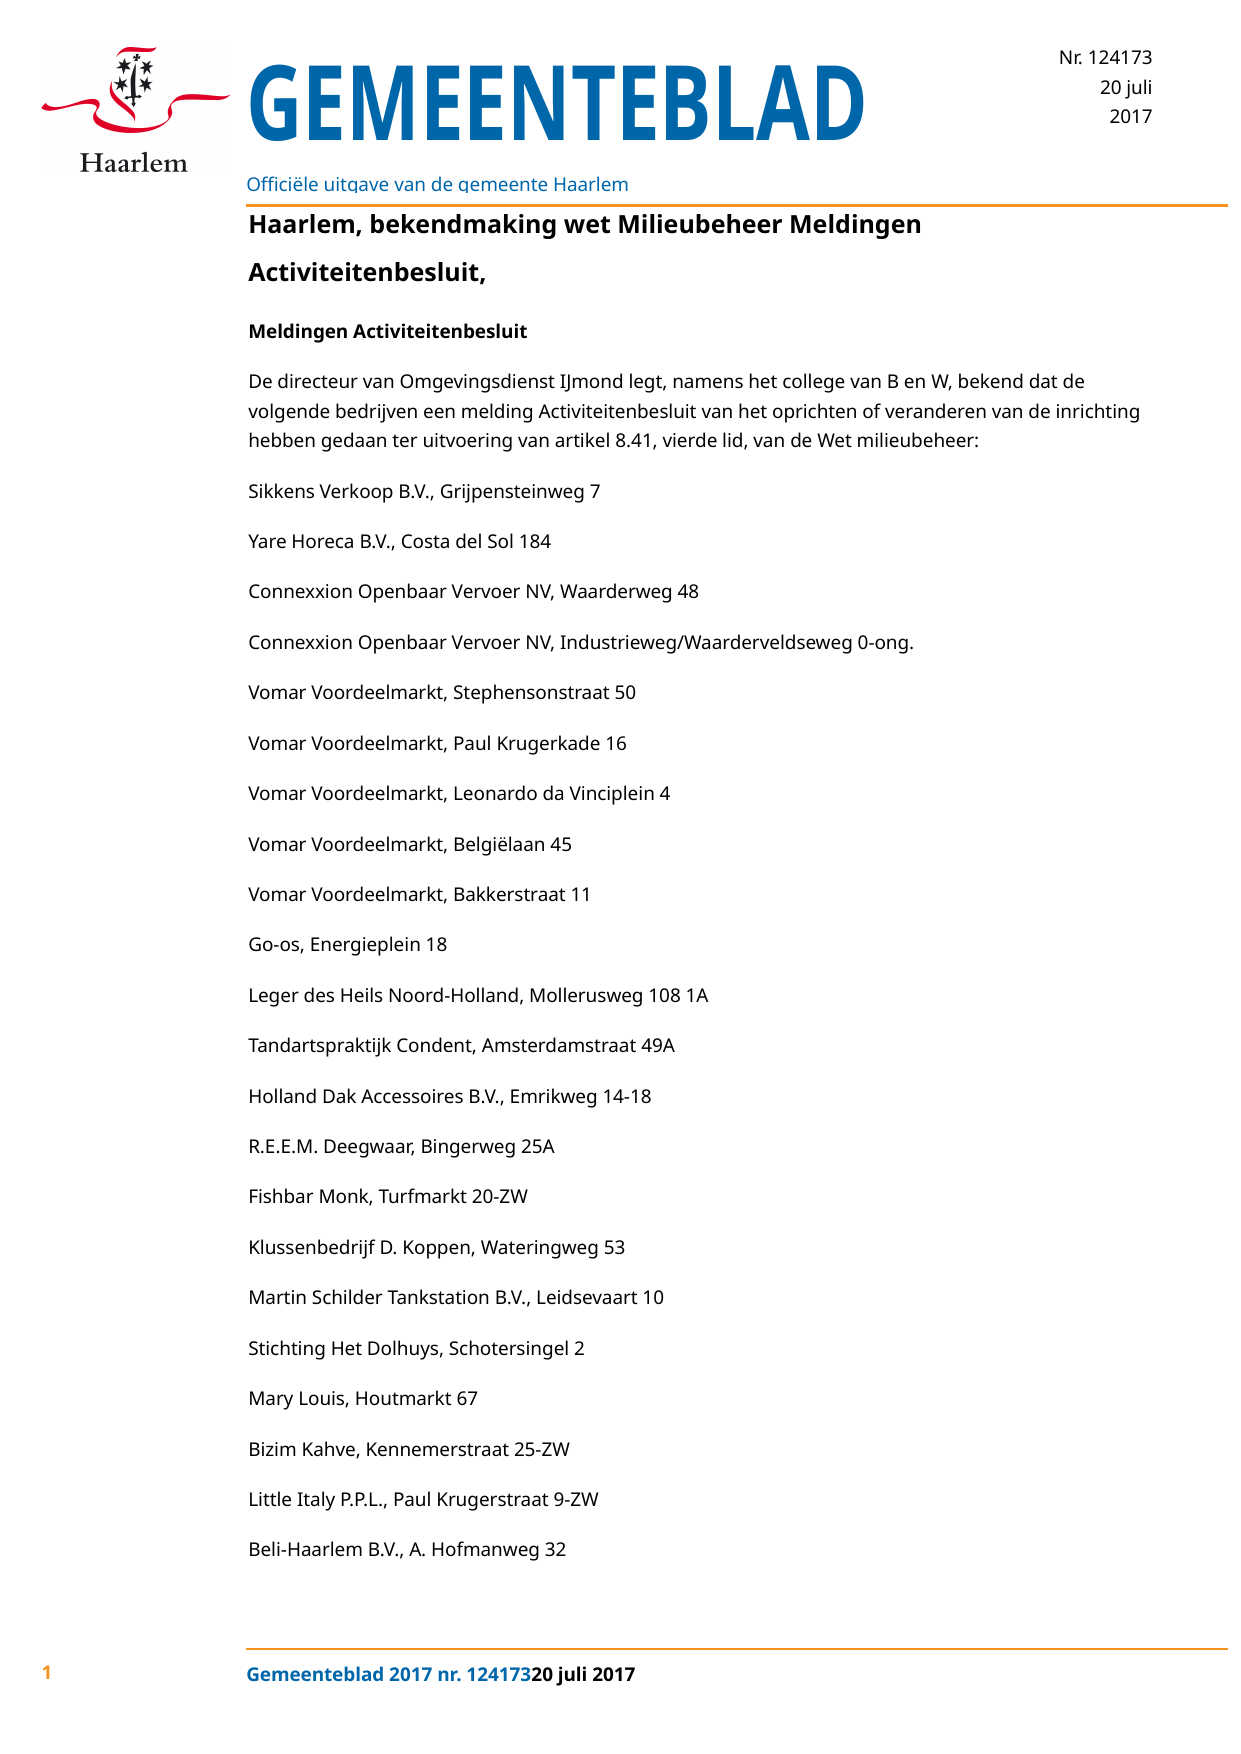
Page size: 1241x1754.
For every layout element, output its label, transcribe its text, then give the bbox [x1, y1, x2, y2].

text De directeur van Omgevingsdienst IJmond legt, namens het college van B en W, bekend dat de volgende bedrijven een melding Activiteitenbesluit van het oprichten of veranderen van de inrichting hebben gedaan ter uitvoering van artikel 8.41, vierde lid, van de Wet milieubeheer: [248, 368, 1152, 453]
text Yare Horeca B.V., Costa del Sol 184 [248, 528, 1152, 554]
text Vomar Voordeelmarkt, Leonardo da Vinciplein 4 [248, 780, 1152, 806]
text Connexxion Openbaar Vervoer NV, Waarderweg 48 [248, 579, 1152, 604]
text Connexxion Openbaar Vervoer NV, Industrieweg/Waarderveldseweg 0-ong. [248, 629, 1152, 655]
text Leger des Heils Noord-Holland, Mollerusweg 108 1A [248, 982, 1152, 1008]
text Little Italy P.P.L., Paul Krugerstraat 9-ZW [248, 1486, 1152, 1512]
text Mary Louis, Houtmarkt 67 [248, 1385, 1152, 1411]
text Stichting Het Dolhuys, Schotersingel 2 [248, 1335, 1152, 1361]
text R.E.E.M. Deegwaar, Bingerweg 25A [248, 1133, 1152, 1159]
text Beli-Haarlem B.V., A. Hofmanweg 32 [248, 1537, 1152, 1562]
text Vomar Voordeelmarkt, Paul Krugerkade 16 [248, 730, 1152, 756]
text Haarlem, bekendmaking wet Milieubeheer Meldingen Activiteitenbesluit, [248, 207, 1152, 288]
text Sikkens Verkoop B.V., Grijpensteinweg 7 [248, 478, 1152, 504]
text Tandartspraktijk Condent, Amsterdamstraat 49A [248, 1032, 1152, 1058]
text Vomar Voordeelmarkt, Belgiëlaan 45 [248, 831, 1152, 857]
text Fishbar Monk, Turfmarkt 20-ZW [248, 1184, 1152, 1209]
text Bizim Kahve, Kennemerstraat 25-ZW [248, 1436, 1152, 1462]
picture [41, 47, 231, 172]
text Klussenbedrijf D. Koppen, Wateringweg 53 [248, 1234, 1152, 1260]
text Meldingen Activiteitenbesluit [248, 318, 1152, 344]
text Holland Dak Accessoires B.V., Emrikweg 14-18 [248, 1083, 1152, 1109]
text Go-os, Energieplein 18 [248, 932, 1152, 957]
text Martin Schilder Tankstation B.V., Leidsevaart 10 [248, 1284, 1152, 1310]
text Vomar Voordeelmarkt, Stephensonstraat 50 [248, 679, 1152, 705]
text Vomar Voordeelmarkt, Bakkerstraat 11 [248, 881, 1152, 907]
